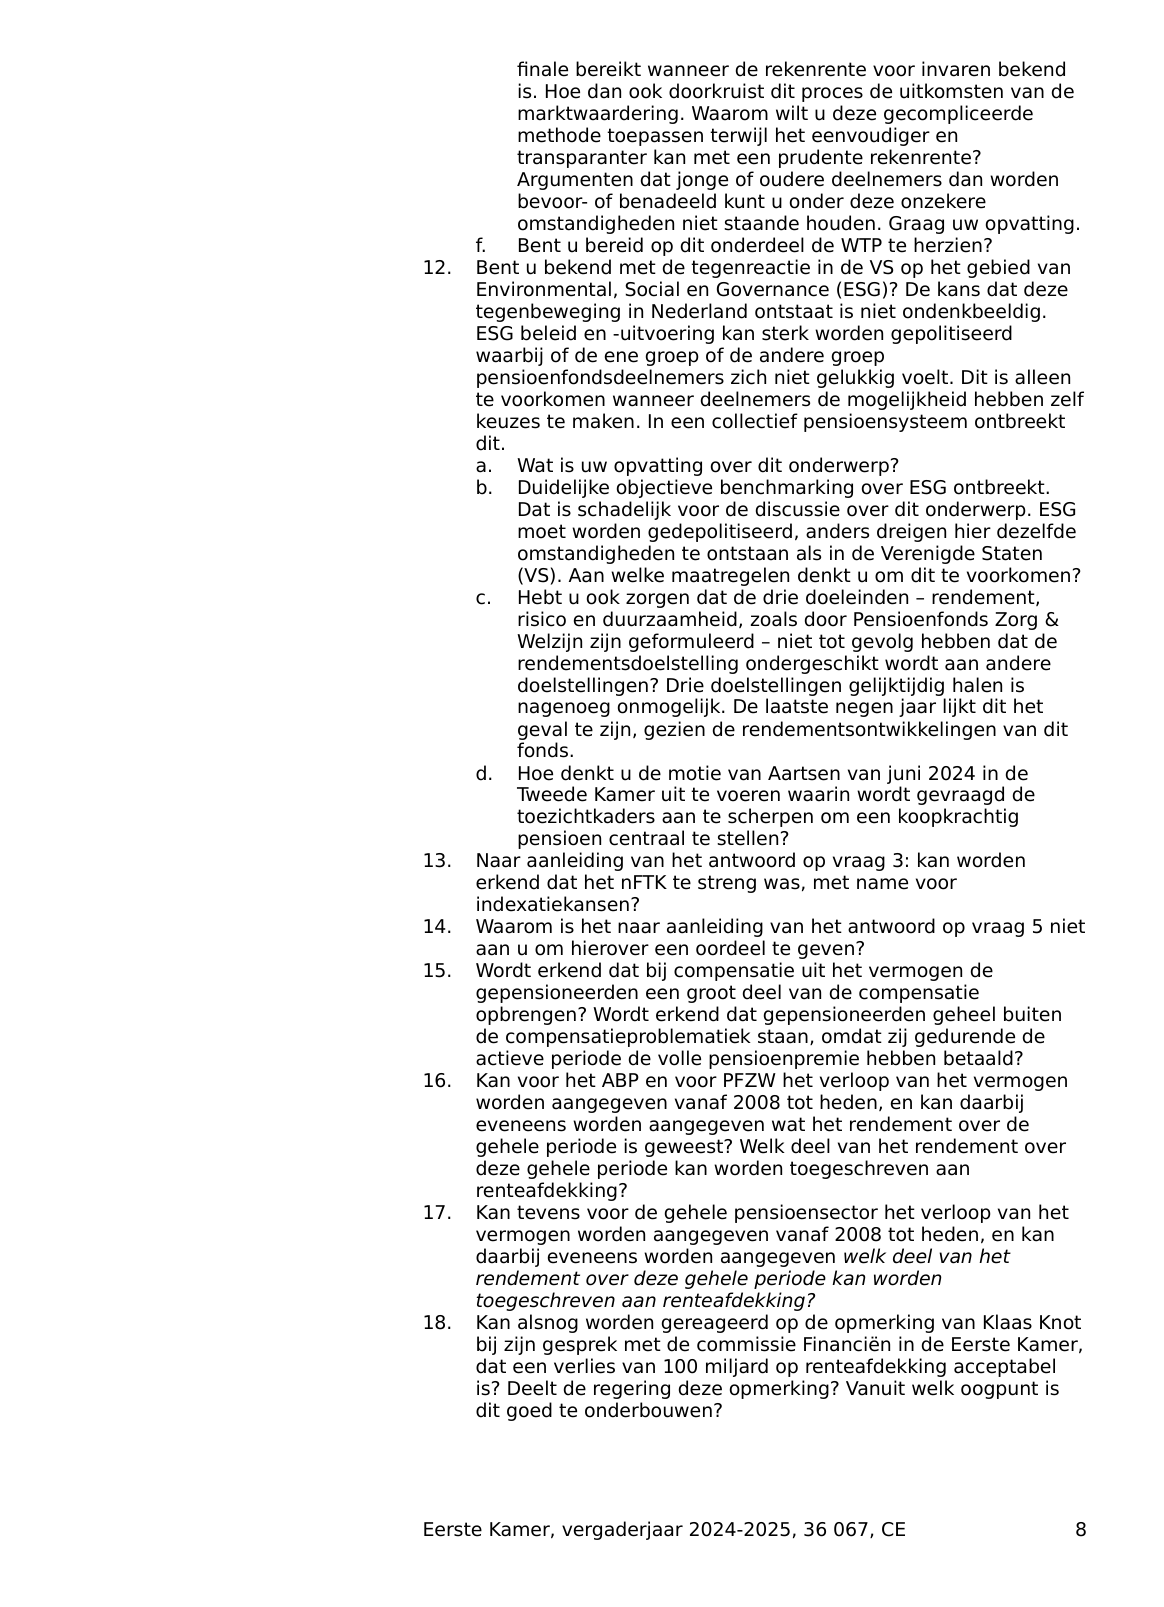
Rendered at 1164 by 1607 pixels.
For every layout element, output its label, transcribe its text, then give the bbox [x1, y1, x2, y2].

text a. Wat is uw opvatting over dit onderwerp? [475, 455, 1087, 477]
text finale bereikt wanneer de rekenrente voor invaren bekend is. Hoe dan ook doorkruist dit proces de uitkomsten van de marktwaardering. Waarom wilt u deze gecompliceerde methode toepassen terwijl het eenvoudiger en transparanter kan met een prudente rekenrente? Argumenten dat jonge of oudere deelnemers dan worden bevoor- of benadeeld kunt u onder deze onzekere omstandigheden niet staande houden. Graag uw opvatting. [475, 59, 1087, 235]
text d. Hoe denkt u de motie van Aartsen van juni 2024 in de Tweede Kamer uit te voeren waarin wordt gevraagd de toezichtkaders aan te scherpen om een koopkrachtig pensioen centraal te stellen? [475, 762, 1087, 850]
text 17. Kan tevens voor de gehele pensioensector het verloop van het vermogen worden aangegeven vanaf 2008 tot heden, en kan daarbij eveneens worden aangegeven welk deel van het rendement over deze gehele periode kan worden toegeschreven aan renteafdekking? [422, 1202, 1087, 1312]
text 15. Wordt erkend dat bij compensatie uit het vermogen de gepensioneerden een groot deel van de compensatie opbrengen? Wordt erkend dat gepensioneerden geheel buiten de compensatieproblematiek staan, omdat zij gedurende de actieve periode de volle pensioenpremie hebben betaald? [422, 960, 1087, 1070]
text 12. Bent u bekend met de tegenreactie in de VS op het gebied van Environmental, Social en Governance (ESG)? De kans dat deze tegenbeweging in Nederland ontstaat is niet ondenkbeeldig. ESG beleid en -uitvoering kan sterk worden gepolitiseerd waarbij of de ene groep of de andere groep pensioenfondsdeelnemers zich niet gelukkig voelt. Dit is alleen te voorkomen wanneer deelnemers de mogelijkheid hebben zelf keuzes te maken. In een collectief pensioensysteem ontbreekt dit. [422, 257, 1087, 455]
text 16. Kan voor het ABP en voor PFZW het verloop van het vermogen worden aangegeven vanaf 2008 tot heden, en kan daarbij eveneens worden aangegeven wat het rendement over de gehele periode is geweest? Welk deel van het rendement over deze gehele periode kan worden toegeschreven aan renteafdekking? [422, 1070, 1087, 1202]
text b. Duidelijke objectieve benchmarking over ESG ontbreekt. Dat is schadelijk voor de discussie over dit onderwerp. ESG moet worden gedepolitiseerd, anders dreigen hier dezelfde omstandigheden te ontstaan als in de Verenigde Staten (VS). Aan welke maatregelen denkt u om dit te voorkomen? [475, 477, 1087, 587]
text 18. Kan alsnog worden gereageerd op de opmerking van Klaas Knot bij zijn gesprek met de commissie Financiën in de Eerste Kamer, dat een verlies van 100 miljard op renteafdekking acceptabel is? Deelt de regering deze opmerking? Vanuit welk oogpunt is dit goed te onderbouwen? [422, 1312, 1087, 1422]
text 13. Naar aanleiding van het antwoord op vraag 3: kan worden erkend dat het nFTK te streng was, met name voor indexatiekansen? [422, 850, 1087, 916]
text f. Bent u bereid op dit onderdeel de WTP te herzien? [475, 235, 1087, 257]
text c. Hebt u ook zorgen dat de drie doeleinden – rendement, risico en duurzaamheid, zoals door Pensioenfonds Zorg & Welzijn zijn geformuleerd – niet tot gevolg hebben dat de rendementsdoelstelling ondergeschikt wordt aan andere doelstellingen? Drie doelstellingen gelijktijdig halen is nagenoeg onmogelijk. De laatste negen jaar lijkt dit het geval te zijn, gezien de rendementsontwikkelingen van dit fonds. [475, 587, 1087, 762]
text 14. Waarom is het naar aanleiding van het antwoord op vraag 5 niet aan u om hierover een oordeel te geven? [422, 916, 1087, 960]
